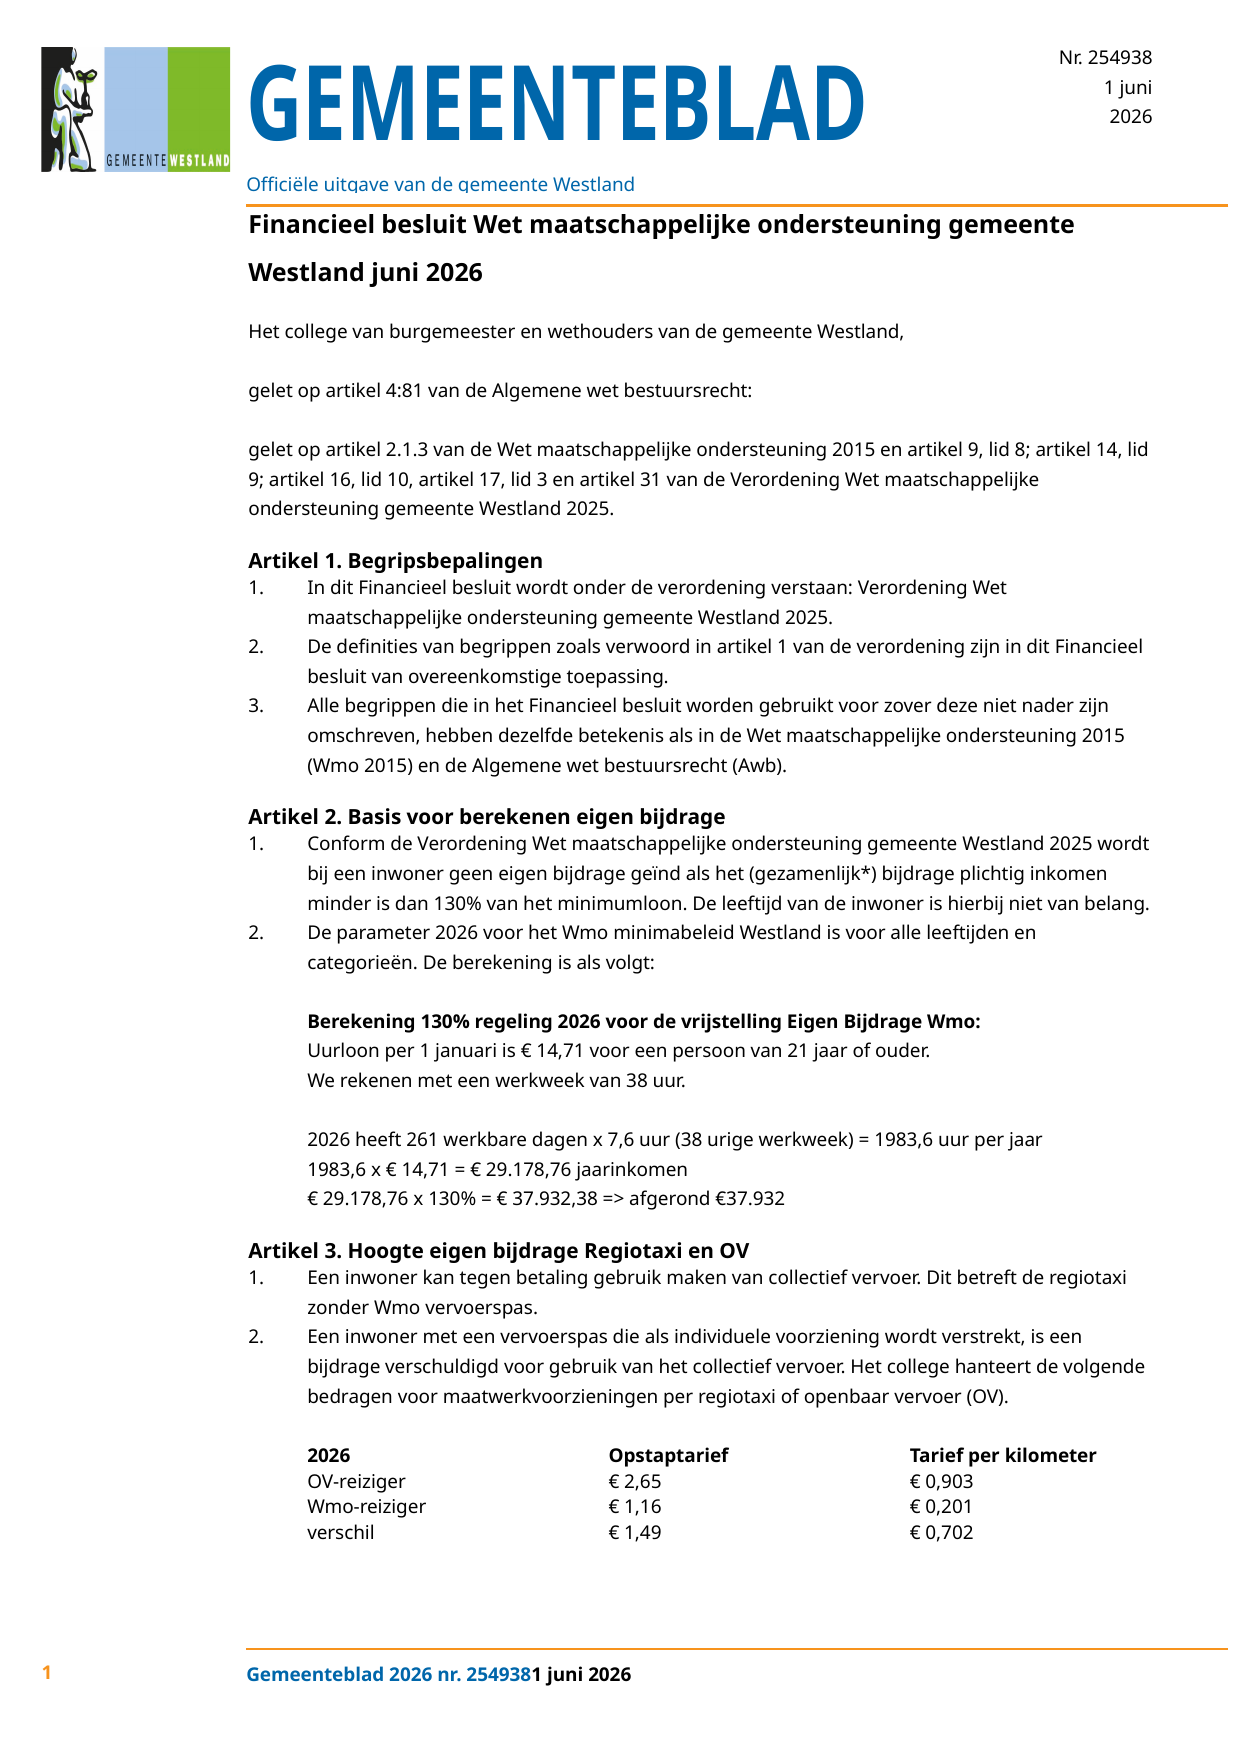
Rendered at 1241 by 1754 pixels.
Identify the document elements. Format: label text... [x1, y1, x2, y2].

text gelet op artikel 2.1.3 van de Wet maatschappelijke ondersteuning 2015 en artikel 9, lid 8; artikel 14, lid 9; artikel 16, lid 10, artikel 17, lid 3 en artikel 31 van de Verordening Wet maatschappelijke ondersteuning gemeente Westland 2025. [248, 436, 1152, 521]
table_cell verschil [307, 1519, 608, 1545]
table_cell € 2,65 [608, 1468, 909, 1493]
text Artikel 3. Hoogte eigen bijdrage Regiotaxi en OV [248, 1236, 1152, 1264]
table_cell € 1,49 [608, 1519, 909, 1545]
list Berekening 130% regeling 2026 voor de vrijstelling Eigen Bijdrage Wmo: [248, 1008, 1152, 1034]
table_cell € 0,702 [910, 1519, 1211, 1545]
text Het college van burgemeester en wethouders van de gemeente Westland, [248, 318, 1152, 344]
list 1983,6 x € 14,71 = € 29.178,76 jaarinkomen [248, 1156, 1152, 1182]
list De definities van begrippen zoals verwoord in artikel 1 van de verordening zijn in dit Financieel besluit van overeenkomstige toepassing. [248, 633, 1152, 689]
list In dit Financieel besluit wordt onder de verordening verstaan: Verordening Wet maatschappelijke ondersteuning gemeente Westland 2025. [248, 574, 1152, 629]
table_cell OV-reiziger [307, 1468, 608, 1493]
table_cell € 0,903 [910, 1468, 1211, 1493]
text Financieel besluit Wet maatschappelijke ondersteuning gemeente Westland juni 2026 [248, 207, 1152, 288]
text gelet op artikel 4:81 van de Algemene wet bestuursrecht: [248, 377, 1152, 403]
list 2026 heeft 261 werkbare dagen x 7,6 uur (38 urige werkweek) = 1983,6 uur per jaar [248, 1126, 1152, 1152]
picture [41, 47, 231, 172]
list Uurloon per 1 januari is € 14,71 voor een persoon van 21 jaar of ouder. [248, 1038, 1152, 1063]
table_cell € 1,16 [608, 1494, 909, 1519]
table_header Tarief per kilometer [910, 1442, 1211, 1468]
table_cell € 0,201 [910, 1494, 1211, 1519]
list Conform de Verordening Wet maatschappelijke ondersteuning gemeente Westland 2025 wordt bij een inwoner geen eigen bijdrage geïnd als het (gezamenlijk*) bijdrage plichtig inkomen minder is dan 130% van het minimumloon. De leeftijd van de inwoner is hierbij niet van belang. [248, 831, 1152, 916]
table_header 2026 [307, 1442, 608, 1468]
text Artikel 1. Begripsbepalingen [248, 546, 1152, 574]
list De parameter 2026 voor het Wmo minimabeleid Westland is voor alle leeftijden en categorieën. De berekening is als volgt: [248, 919, 1152, 975]
list Een inwoner kan tegen betaling gebruik maken van collectief vervoer. Dit betreft de regiotaxi zonder Wmo vervoerspas. [248, 1264, 1152, 1320]
table_header Opstaptarief [608, 1442, 909, 1468]
table_cell Wmo-reiziger [307, 1494, 608, 1519]
list Alle begrippen die in het Financieel besluit worden gebruikt voor zover deze niet nader zijn omschreven, hebben dezelfde betekenis als in de Wet maatschappelijke ondersteuning 2015 (Wmo 2015) en de Algemene wet bestuursrecht (Awb). [248, 693, 1152, 777]
text Artikel 2. Basis voor berekenen eigen bijdrage [248, 802, 1152, 831]
list Een inwoner met een vervoerspas die als individuele voorziening wordt verstrekt, is een bijdrage verschuldigd voor gebruik van het collectief vervoer. Het college hanteert de volgende bedragen voor maatwerkvoorzieningen per regiotaxi of openbaar vervoer (OV). [248, 1324, 1152, 1408]
list € 29.178,76 x 130% = € 37.932,38 => afgerond €37.932 [248, 1186, 1152, 1211]
list We rekenen met een werkweek van 38 uur. [248, 1067, 1152, 1093]
